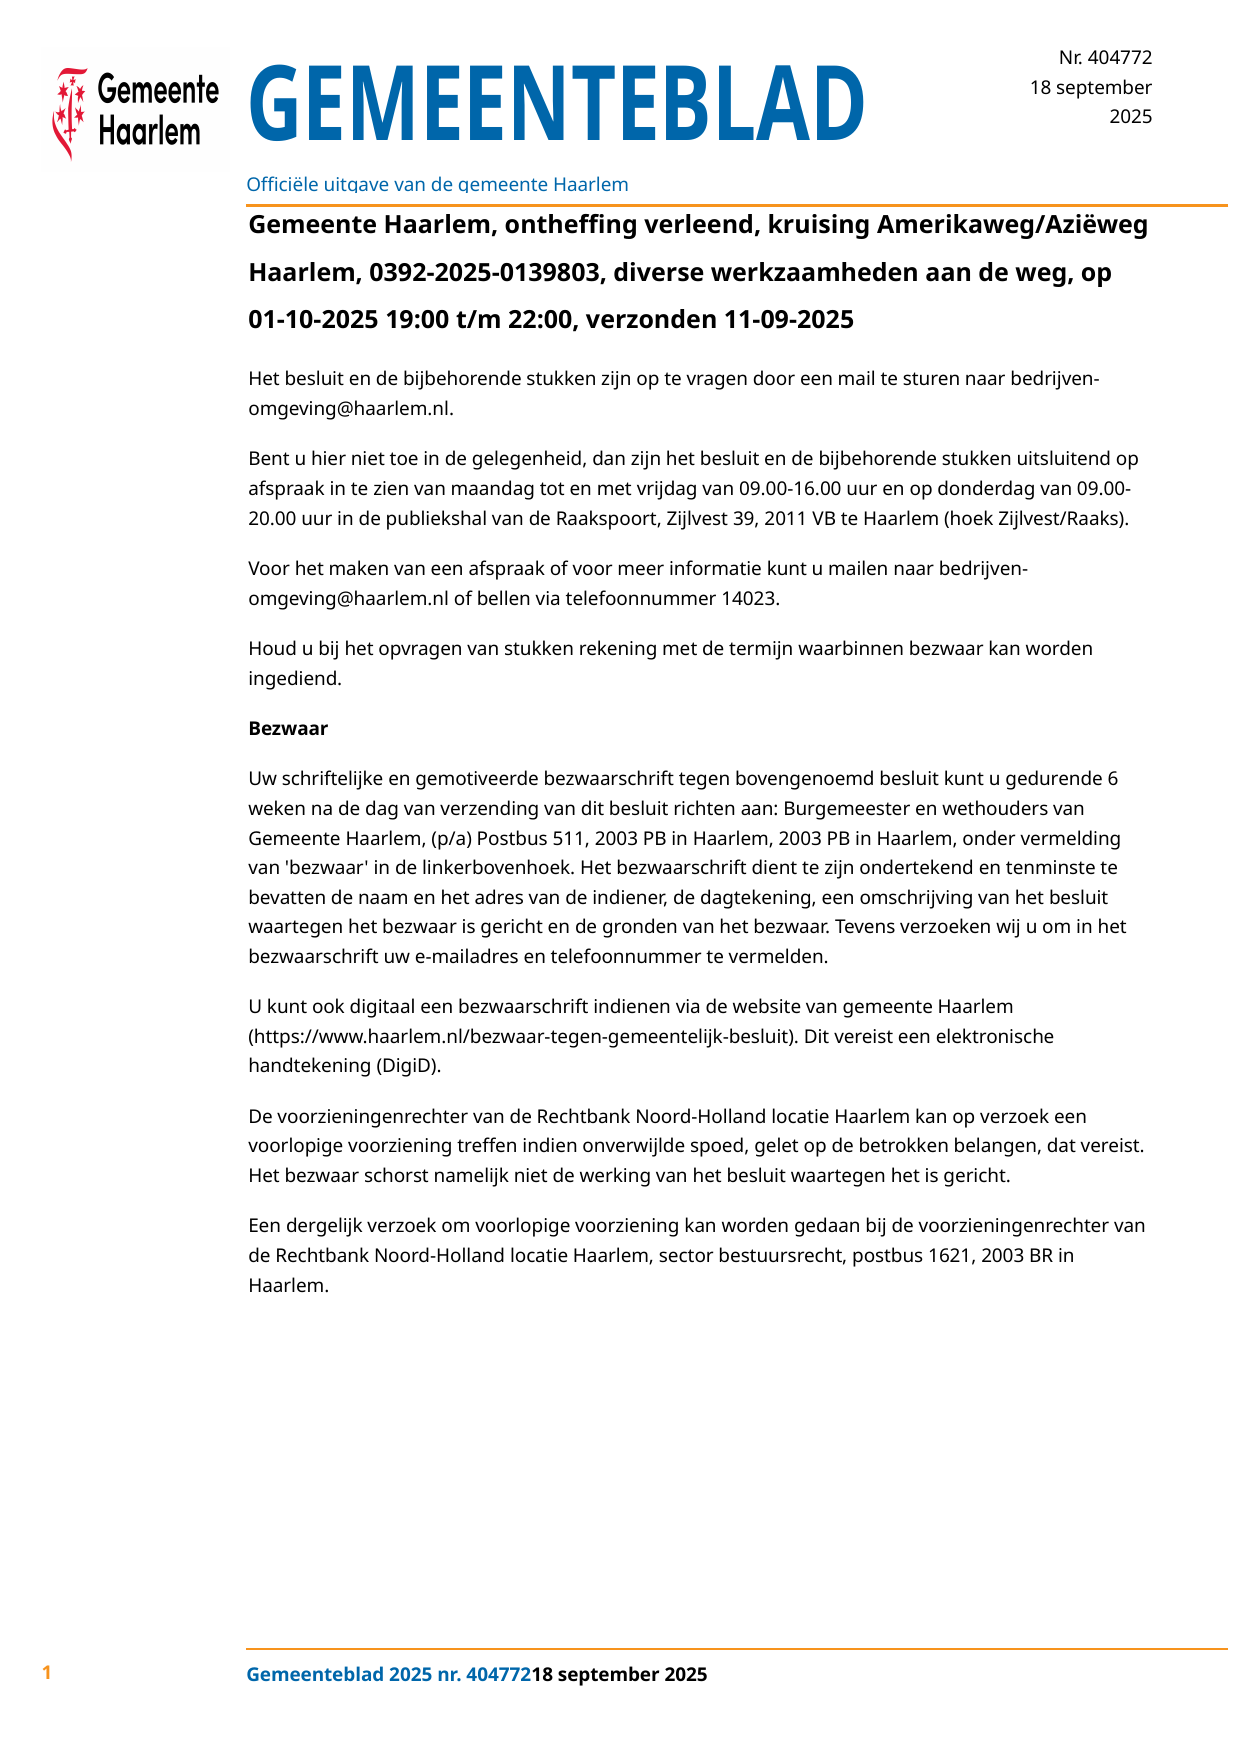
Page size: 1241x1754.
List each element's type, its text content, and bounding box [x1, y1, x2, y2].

text Houd u bij het opvragen van stukken rekening met de termijn waarbinnen bezwaar kan worden ingediend. [248, 635, 1152, 690]
text Gemeente Haarlem, ontheffing verleend, kruising Amerikaweg/Aziëweg Haarlem, 0392-2025-0139803, diverse werkzaamheden aan de weg, op 01-10-2025 19:00 t/m 22:00, verzonden 11-09-2025 [248, 207, 1152, 336]
text Het besluit en de bijbehorende stukken zijn op te vragen door een mail te sturen naar bedrijven-omgeving@haarlem.nl. [248, 366, 1152, 421]
text Een dergelijk verzoek om voorlopige voorziening kan worden gedaan bij de voorzieningenrechter van de Rechtbank Noord-Holland locatie Haarlem, sector bestuursrecht, postbus 1621, 2003 BR in Haarlem. [248, 1213, 1152, 1297]
text De voorzieningenrechter van de Rechtbank Noord-Holland locatie Haarlem kan op verzoek een voorlopige voorziening treffen indien onverwijlde spoed, gelet op de betrokken belangen, dat vereist. Het bezwaar schorst namelijk niet de werking van het besluit waartegen het is gericht. [248, 1103, 1152, 1188]
text U kunt ook digitaal een bezwaarschrift indienen via de website van gemeente Haarlem (https://www.haarlem.nl/bezwaar-tegen-gemeentelijk-besluit). Dit vereist een elektronische handtekening (DigiD). [248, 993, 1152, 1078]
text Bezwaar [248, 715, 1152, 741]
picture [41, 47, 231, 172]
text Voor het maken van een afspraak of voor meer informatie kunt u mailen naar bedrijven-omgeving@haarlem.nl of bellen via telefoonnummer 14023. [248, 555, 1152, 610]
text Bent u hier niet toe in de gelegenheid, dan zijn het besluit en de bijbehorende stukken uitsluitend op afspraak in te zien van maandag tot en met vrijdag van 09.00-16.00 uur en op donderdag van 09.00-20.00 uur in de publiekshal van de Raakspoort, Zijlvest 39, 2011 VB te Haarlem (hoek Zijlvest/Raaks). [248, 446, 1152, 530]
text Uw schriftelijke en gemotiveerde bezwaarschrift tegen bovengenoemd besluit kunt u gedurende 6 weken na de dag van verzending van dit besluit richten aan: Burgemeester en wethouders van Gemeente Haarlem, (p/a) Postbus 511, 2003 PB in Haarlem, 2003 PB in Haarlem, onder vermelding van 'bezwaar' in de linkerbovenhoek. Het bezwaarschrift dient te zijn ondertekend en tenminste te bevatten de naam en het adres van de indiener, de dagtekening, een omschrijving van het besluit waartegen het bezwaar is gericht en de gronden van het bezwaar. Tevens verzoeken wij u om in het bezwaarschrift uw e-mailadres en telefoonnummer te vermelden. [248, 766, 1152, 969]
